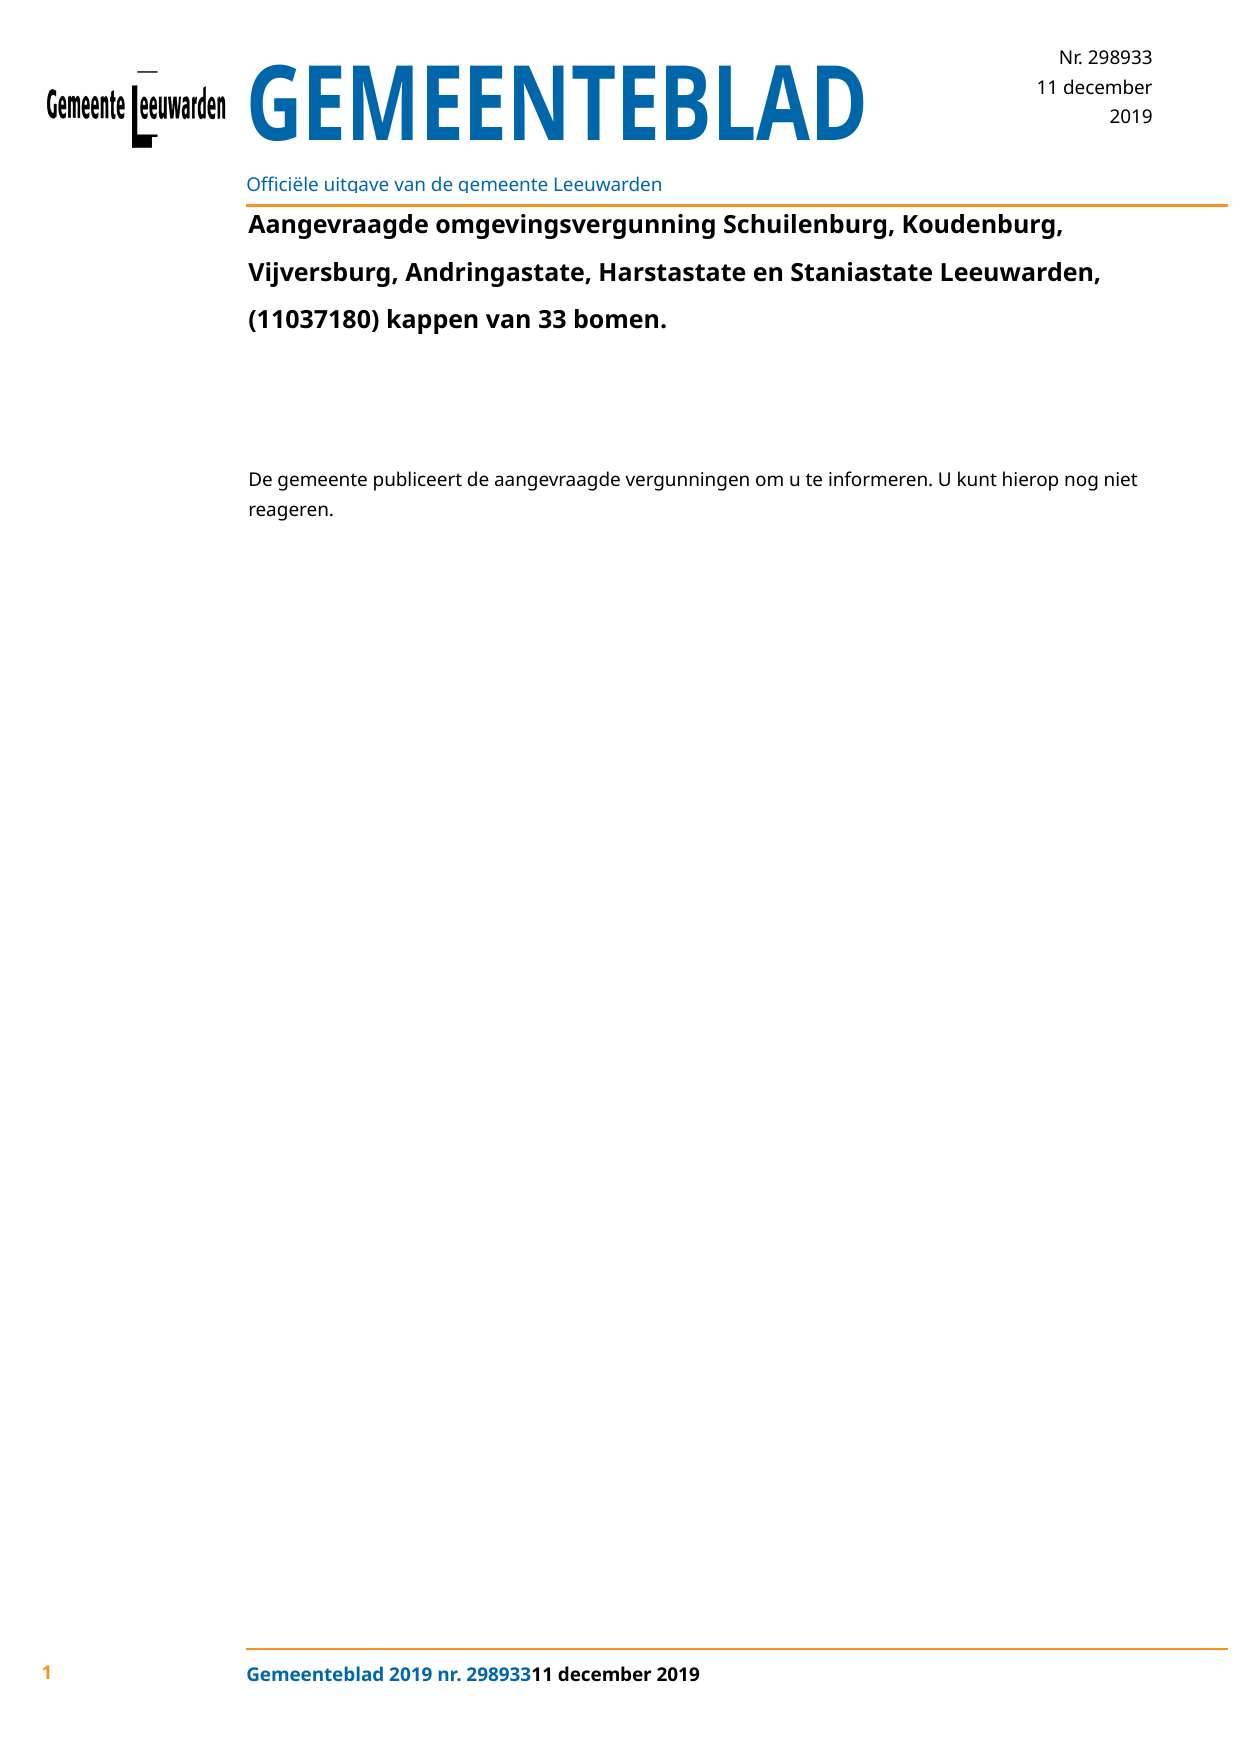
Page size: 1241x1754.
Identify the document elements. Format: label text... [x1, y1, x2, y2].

picture [41, 47, 231, 172]
text Aangevraagde omgevingsvergunning Schuilenburg, Koudenburg, Vijversburg, Andringastate, Harstastate en Staniastate Leeuwarden, (11037180) kappen van 33 bomen. [248, 207, 1152, 336]
text De gemeente publiceert de aangevraagde vergunningen om u te informeren. U kunt hierop nog niet reageren. [248, 466, 1152, 522]
